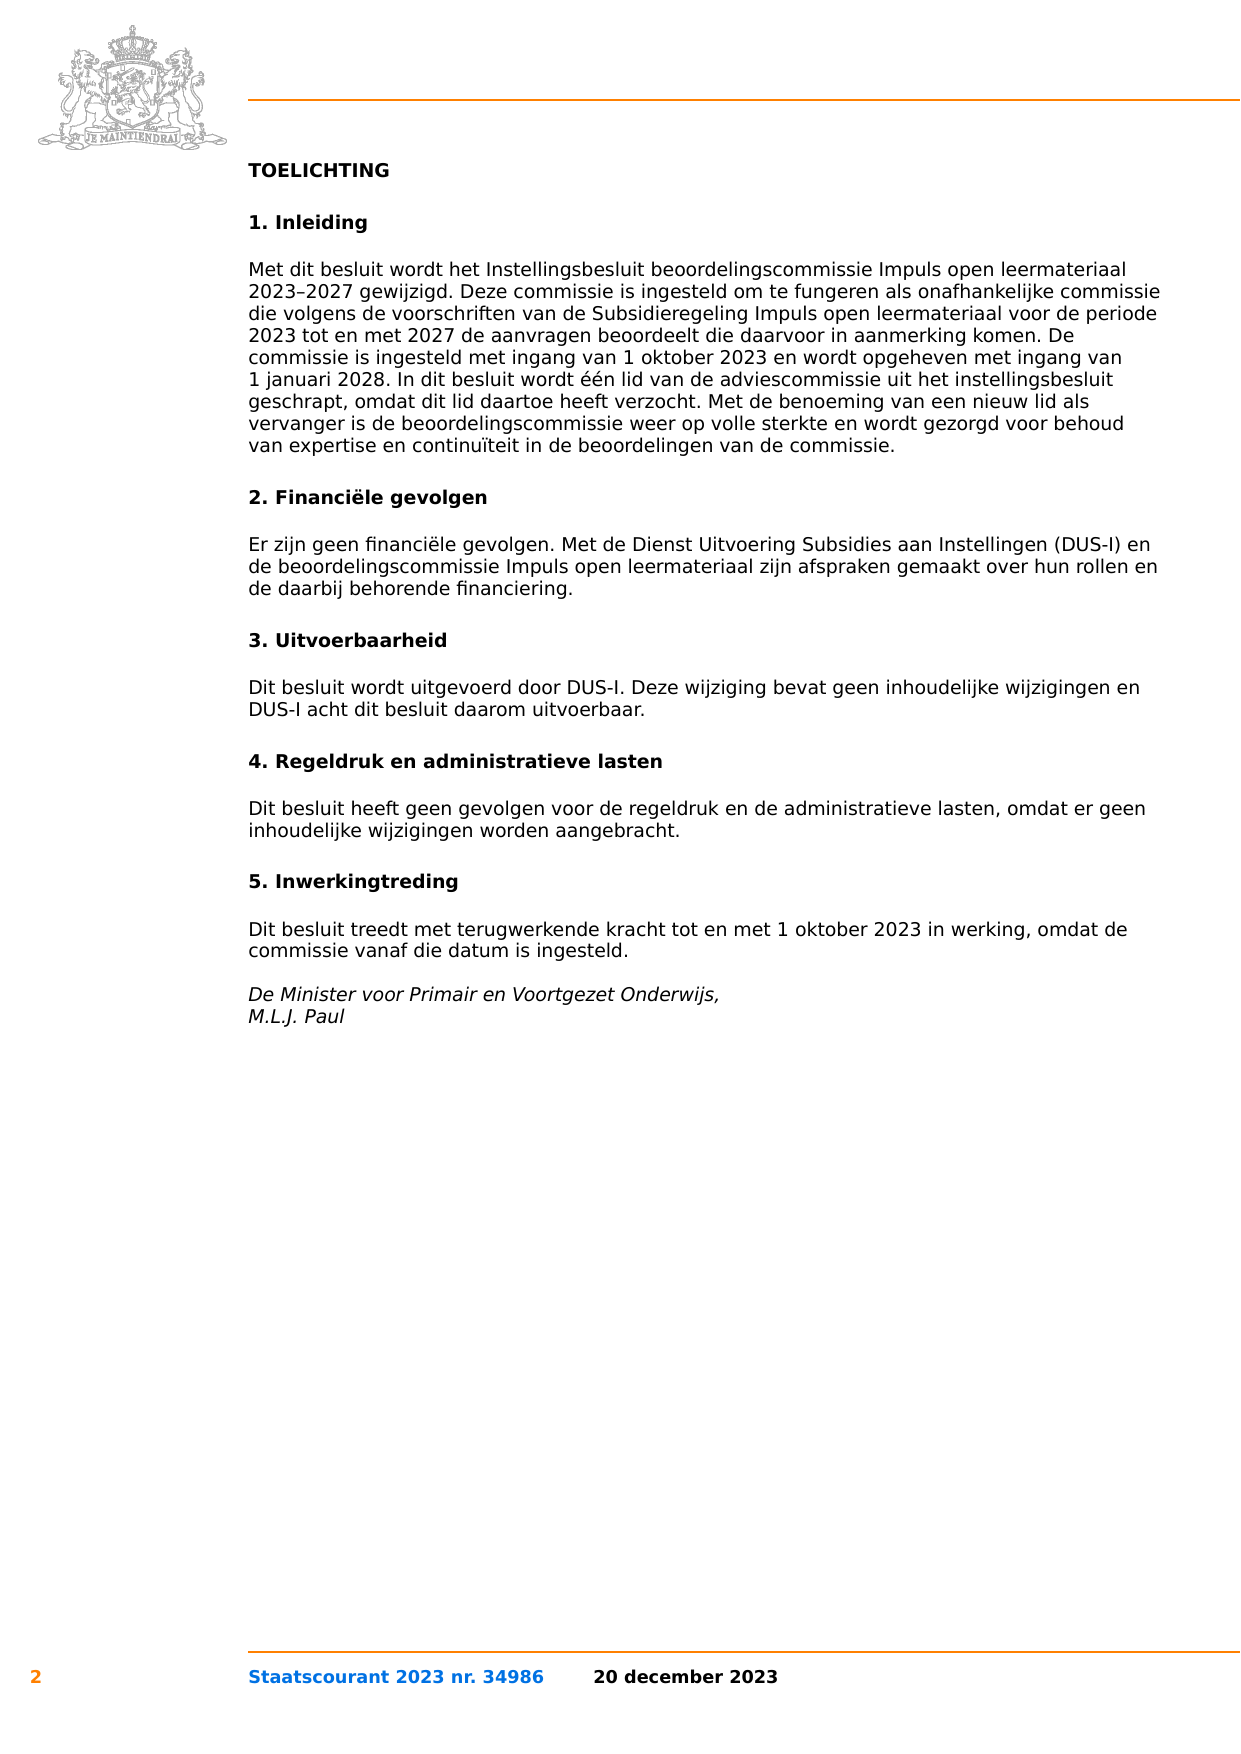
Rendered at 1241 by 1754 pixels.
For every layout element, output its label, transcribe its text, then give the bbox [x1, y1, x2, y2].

text Er zijn geen financiële gevolgen. Met de Dienst Uitvoering Subsidies aan Instellingen (DUS-I) en de beoordelingscommissie Impuls open leermateriaal zijn afspraken gemaakt over hun rollen en de daarbij behorende financiering. [248, 534, 1163, 599]
subtitle 4. Regeldruk en administratieve lasten [248, 751, 1163, 772]
text Met dit besluit wordt het Instellingsbesluit beoordelingscommissie Impuls open leermateriaal 2023–2027 gewijzigd. Deze commissie is ingesteld om te fungeren als onafhankelijke commissie die volgens de voorschriften van de Subsidieregeling Impuls open leermateriaal voor de periode 2023 tot en met 2027 de aanvragen beoordeelt die daarvoor in aanmerking komen. De commissie is ingesteld met ingang van 1 oktober 2023 en wordt opgeheven met ingang van 1 januari 2028. In dit besluit wordt één lid van de adviescommissie uit het instellingsbesluit geschrapt, omdat dit lid daartoe heeft verzocht. Met de benoeming van een nieuw lid als vervanger is de beoordelingscommissie weer op volle sterkte en wordt gezorgd voor behoud van expertise en continuïteit in de beoordelingen van de commissie. [248, 259, 1163, 457]
text Dit besluit heeft geen gevolgen voor de regeldruk en de administratieve lasten, omdat er geen inhoudelijke wijzigingen worden aangebracht. [248, 797, 1163, 841]
text Dit besluit treedt met terugwerkende kracht tot en met 1 oktober 2023 in werking, omdat de commissie vanaf die datum is ingesteld. [248, 918, 1163, 962]
text De Minister voor Primair en Voortgezet Onderwijs, M.L.J. Paul [248, 984, 1163, 1028]
subtitle 3. Uitvoerbaarheid [248, 629, 1163, 652]
text Dit besluit wordt uitgevoerd door DUS-I. Deze wijziging bevat geen inhoudelijke wijzigingen en DUS-I acht dit besluit daarom uitvoerbaar. [248, 677, 1163, 721]
picture [38, 25, 227, 150]
subtitle 5. Inwerkingtreding [248, 871, 1163, 893]
subtitle 1. Inleiding [248, 212, 1163, 234]
subtitle 2. Financiële gevolgen [248, 487, 1163, 509]
subtitle TOELICHTING [248, 160, 1163, 182]
